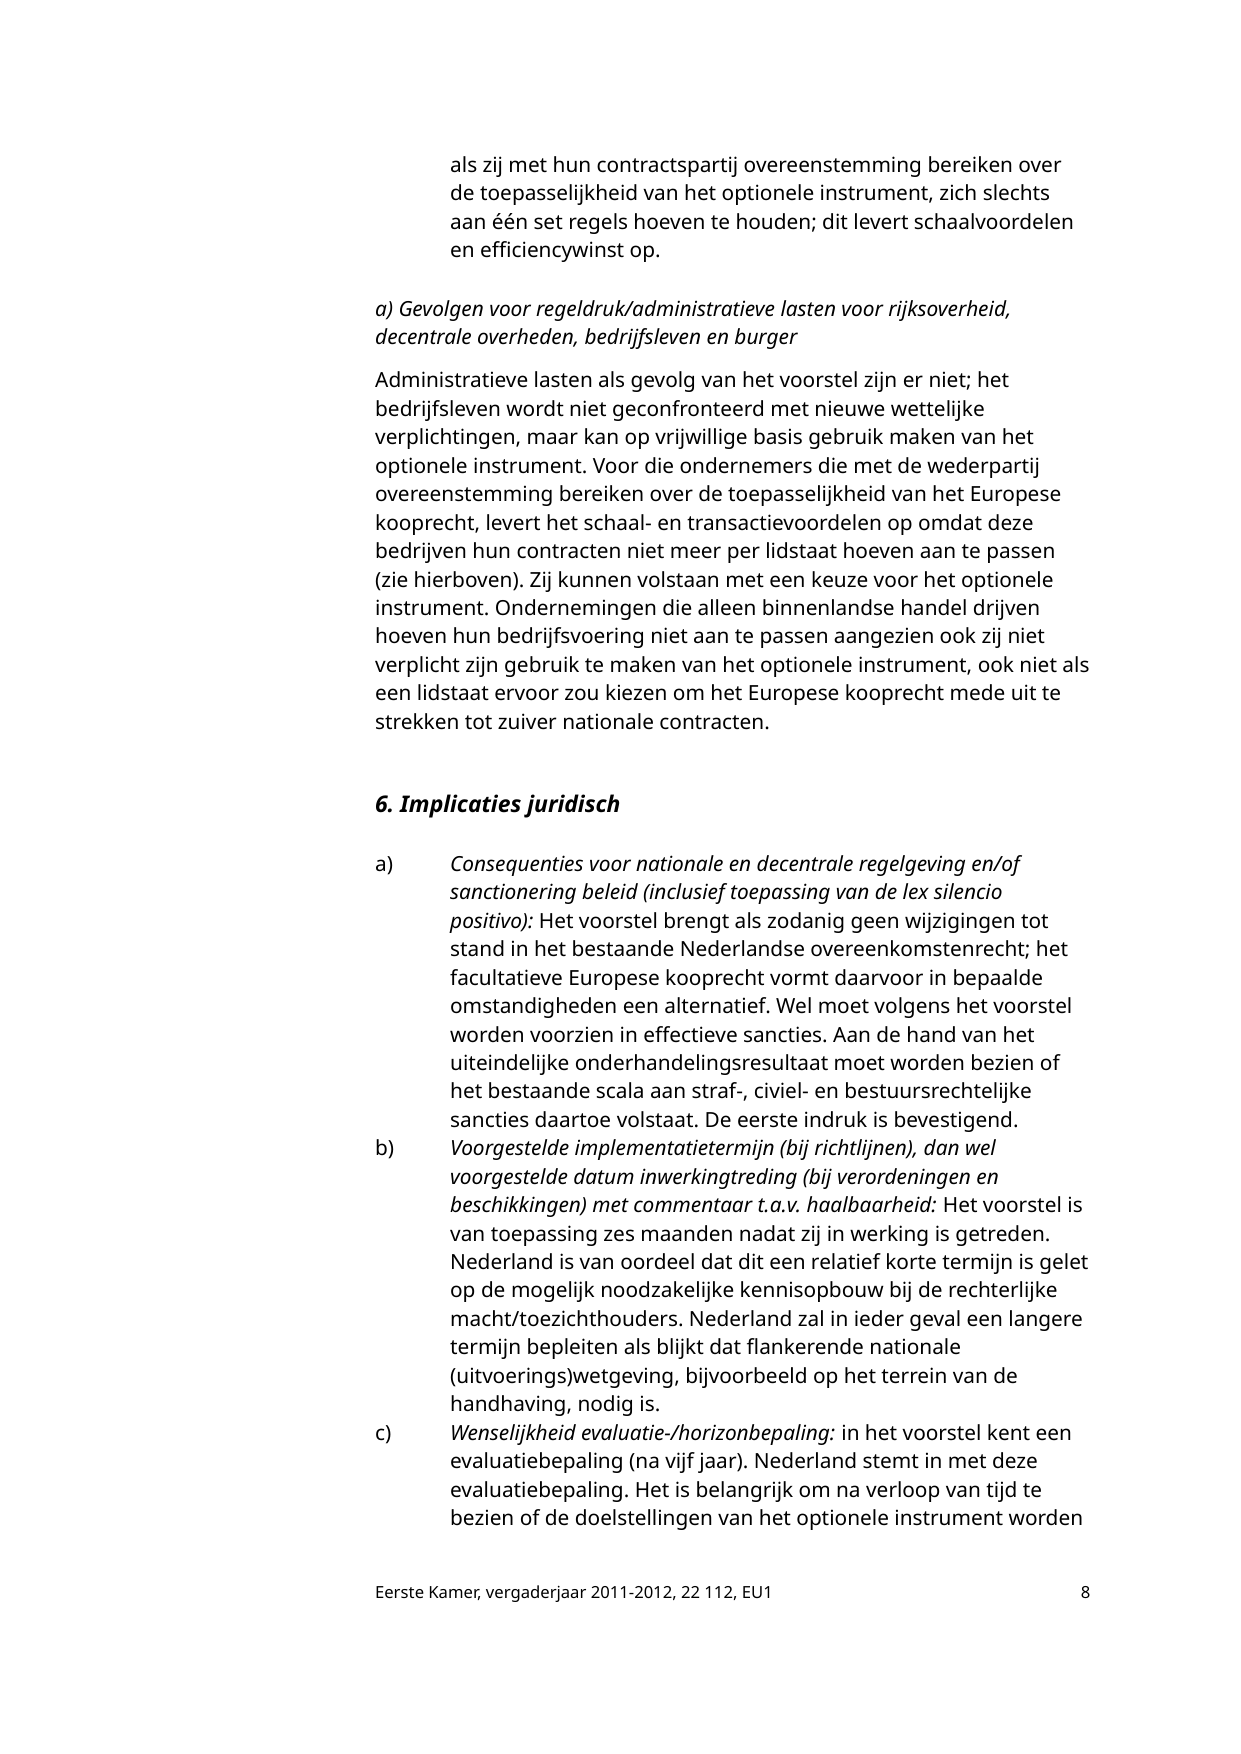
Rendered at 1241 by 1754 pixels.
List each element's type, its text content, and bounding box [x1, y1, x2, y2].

list Voorgestelde implementatietermijn (bij richtlijnen), dan wel voorgestelde datum inwerkingtreding (bij verordeningen en beschikkingen) met commentaar t.a.v. haalbaarheid: Het voorstel is van toepassing zes maanden nadat zij in werking is getreden. Nederland is van oordeel dat dit een relatief korte termijn is gelet op de mogelijk noodzakelijke kennisopbouw bij de rechterlijke macht/toezichthouders. Nederland zal in ieder geval een langere termijn bepleiten als blijkt dat flankerende nationale (uitvoerings)wetgeving, bijvoorbeeld op het terrein van de handhaving, nodig is. [375, 1133, 1090, 1418]
text a) Gevolgen voor regeldruk/administratieve lasten voor rijksoverheid, decentrale overheden, bedrijfsleven en burger [375, 294, 1090, 351]
text Administratieve lasten als gevolg van het voorstel zijn er niet; het bedrijfsleven wordt niet geconfronteerd met nieuwe wettelijke verplichtingen, maar kan op vrijwillige basis gebruik maken van het optionele instrument. Voor die ondernemers die met de wederpartij overeenstemming bereiken over de toepasselijkheid van het Europese kooprecht, levert het schaal- en transactievoordelen op omdat deze bedrijven hun contracten niet meer per lidstaat hoeven aan te passen (zie hierboven). Zij kunnen volstaan met een keuze voor het optionele instrument. Ondernemingen die alleen binnenlandse handel drijven hoeven hun bedrijfsvoering niet aan te passen aangezien ook zij niet verplicht zijn gebruik te maken van het optionele instrument, ook niet als een lidstaat ervoor zou kiezen om het Europese kooprecht mede uit te strekken tot zuiver nationale contracten. [375, 366, 1090, 735]
list Wenselijkheid evaluatie-/horizonbepaling: in het voorstel kent een evaluatiebepaling (na vijf jaar). Nederland stemt in met deze evaluatiebepaling. Het is belangrijk om na verloop van tijd te bezien of de doelstellingen van het optionele instrument worden [375, 1418, 1090, 1532]
list als zij met hun contractspartij overeenstemming bereiken over de toepasselijkheid van het optionele instrument, zich slechts aan één set regels hoeven te houden; dit levert schaalvoordelen en efficiencywinst op. [375, 150, 1090, 264]
subtitle 6. Implicaties juridisch [375, 788, 1090, 819]
list Consequenties voor nationale en decentrale regelgeving en/of sanctionering beleid (inclusief toepassing van de lex silencio positivo): Het voorstel brengt als zodanig geen wijzigingen tot stand in het bestaande Nederlandse overeenkomstenrecht; het facultatieve Europese kooprecht vormt daarvoor in bepaalde omstandigheden een alternatief. Wel moet volgens het voorstel worden voorzien in effectieve sancties. Aan de hand van het uiteindelijke onderhandelingsresultaat moet worden bezien of het bestaande scala aan straf-, civiel- en bestuursrechtelijke sancties daartoe volstaat. De eerste indruk is bevestigend. [375, 849, 1090, 1133]
